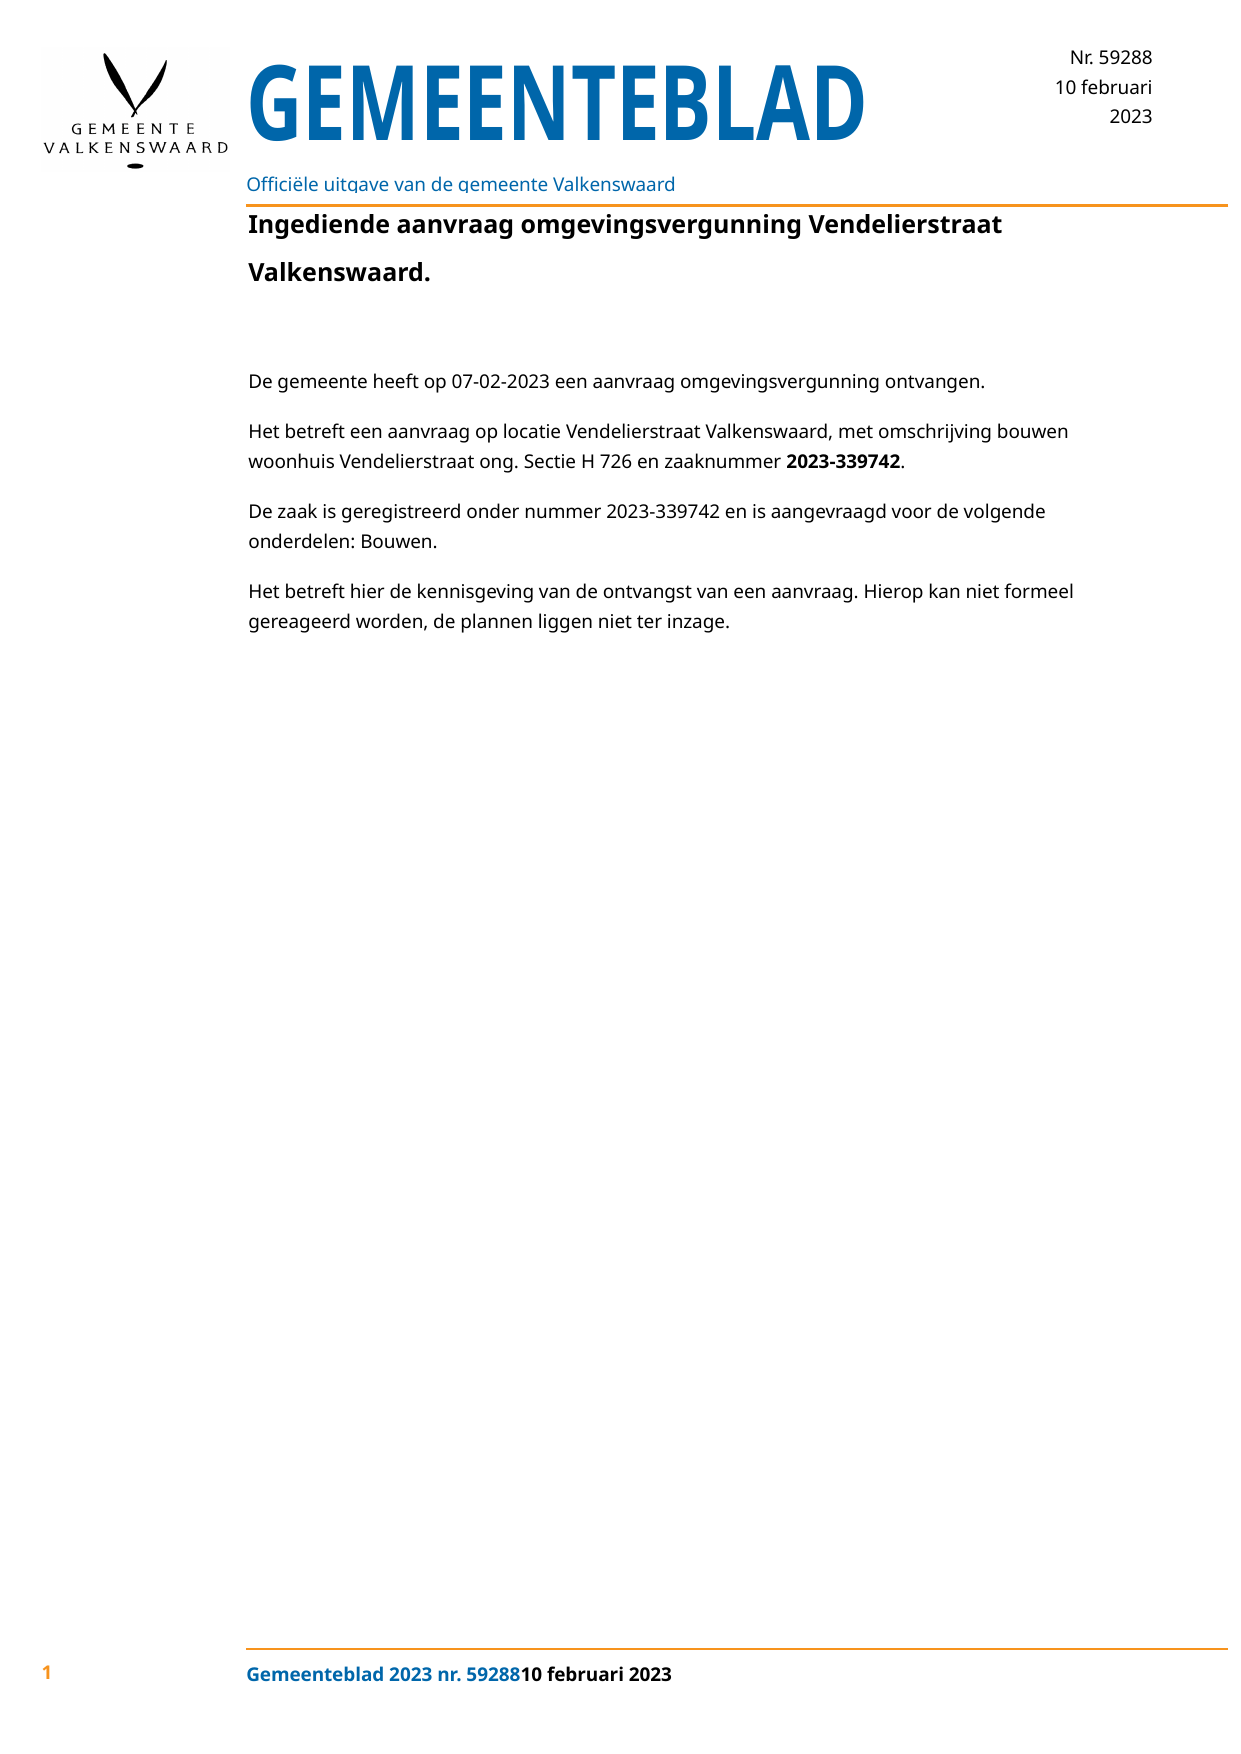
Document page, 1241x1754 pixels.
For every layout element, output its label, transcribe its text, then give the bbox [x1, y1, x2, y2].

picture [41, 47, 231, 172]
text De gemeente heeft op 07-02-2023 een aanvraag omgevingsvergunning ontvangen. [248, 368, 1152, 394]
text Het betreft een aanvraag op locatie Vendelierstraat Valkenswaard, met omschrijving bouwen woonhuis Vendelierstraat ong. Sectie H 726 en zaaknummer 2023-339742. [248, 419, 1152, 474]
text Ingediende aanvraag omgevingsvergunning Vendelierstraat Valkenswaard. [248, 207, 1152, 288]
text De zaak is geregistreerd onder nummer 2023-339742 en is aangevraagd voor de volgende onderdelen: Bouwen. [248, 499, 1152, 554]
text Het betreft hier de kennisgeving van de ontvangst van een aanvraag. Hierop kan niet formeel gereageerd worden, de plannen liggen niet ter inzage. [248, 579, 1152, 634]
